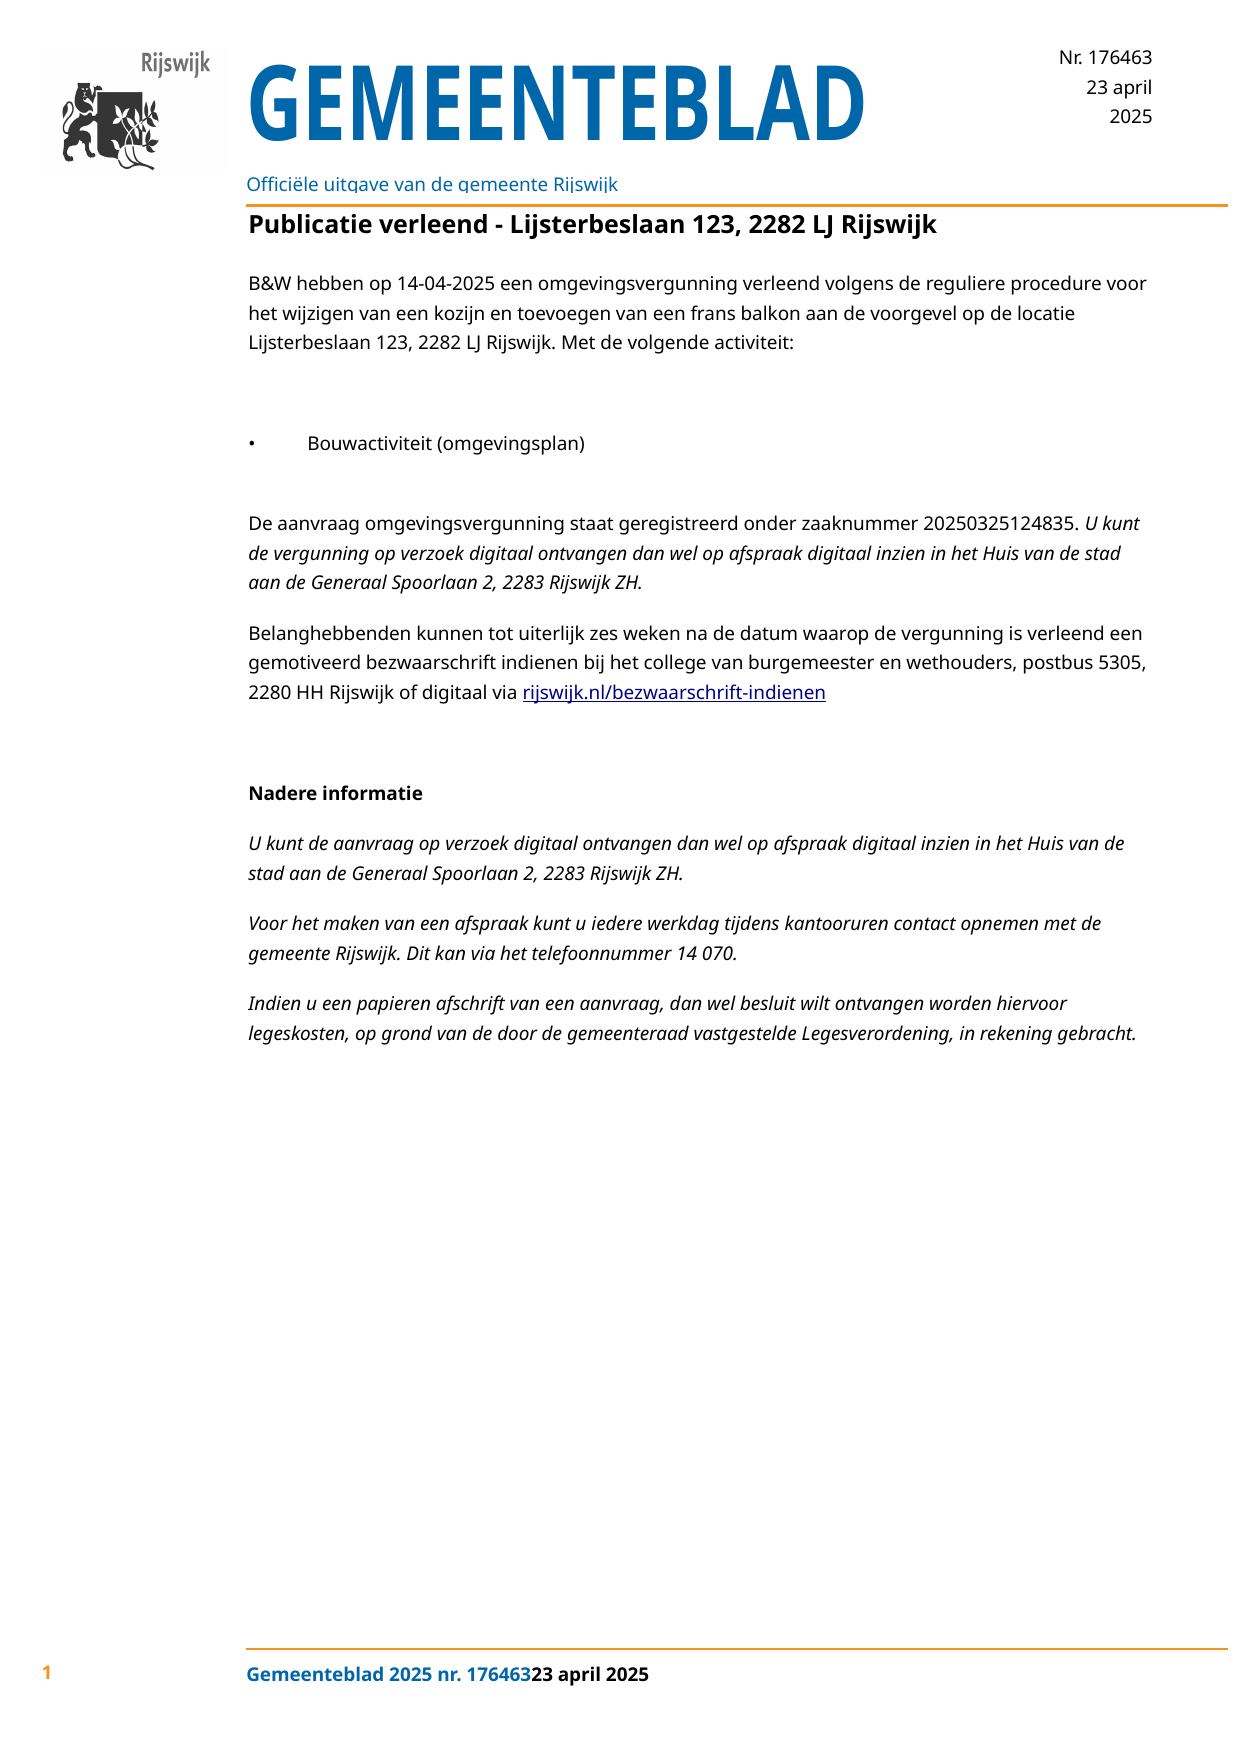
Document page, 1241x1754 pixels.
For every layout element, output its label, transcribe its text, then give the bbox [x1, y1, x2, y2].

list Bouwactiviteit (omgevingsplan) [248, 430, 1152, 456]
text De aanvraag omgevingsvergunning staat geregistreerd onder zaaknummer 20250325124835. U kunt de vergunning op verzoek digitaal ontvangen dan wel op afspraak digitaal inzien in het Huis van de stad aan de Generaal Spoorlaan 2, 2283 Rijswijk ZH. [248, 510, 1152, 595]
text Nadere informatie [248, 780, 1152, 806]
picture [41, 47, 231, 172]
text B&W hebben op 14-04-2025 een omgevingsvergunning verleend volgens de reguliere procedure voor het wijzigen van een kozijn en toevoegen van een frans balkon aan de voorgevel op de locatie Lijsterbeslaan 123, 2282 LJ Rijswijk. Met de volgende activiteit: [248, 270, 1152, 355]
text Belanghebbenden kunnen tot uiterlijk zes weken na de datum waarop de vergunning is verleend een gemotiveerd bezwaarschrift indienen bij het college van burgemeester en wethouders, postbus 5305, 2280 HH Rijswijk of digitaal via rijswijk.nl/bezwaarschrift-indienen [248, 620, 1152, 705]
text Voor het maken van een afspraak kunt u iedere werkdag tijdens kantooruren contact opnemen met de gemeente Rijswijk. Dit kan via het telefoonnummer 14 070. [248, 910, 1152, 966]
text Indien u een papieren afschrift van een aanvraag, dan wel besluit wilt ontvangen worden hiervoor legeskosten, op grond van de door de gemeenteraad vastgestelde Legesverordening, in rekening gebracht. [248, 990, 1152, 1046]
text U kunt de aanvraag op verzoek digitaal ontvangen dan wel op afspraak digitaal inzien in het Huis van de stad aan de Generaal Spoorlaan 2, 2283 Rijswijk ZH. [248, 830, 1152, 886]
text Publicatie verleend - Lijsterbeslaan 123, 2282 LJ Rijswijk [248, 207, 1152, 241]
